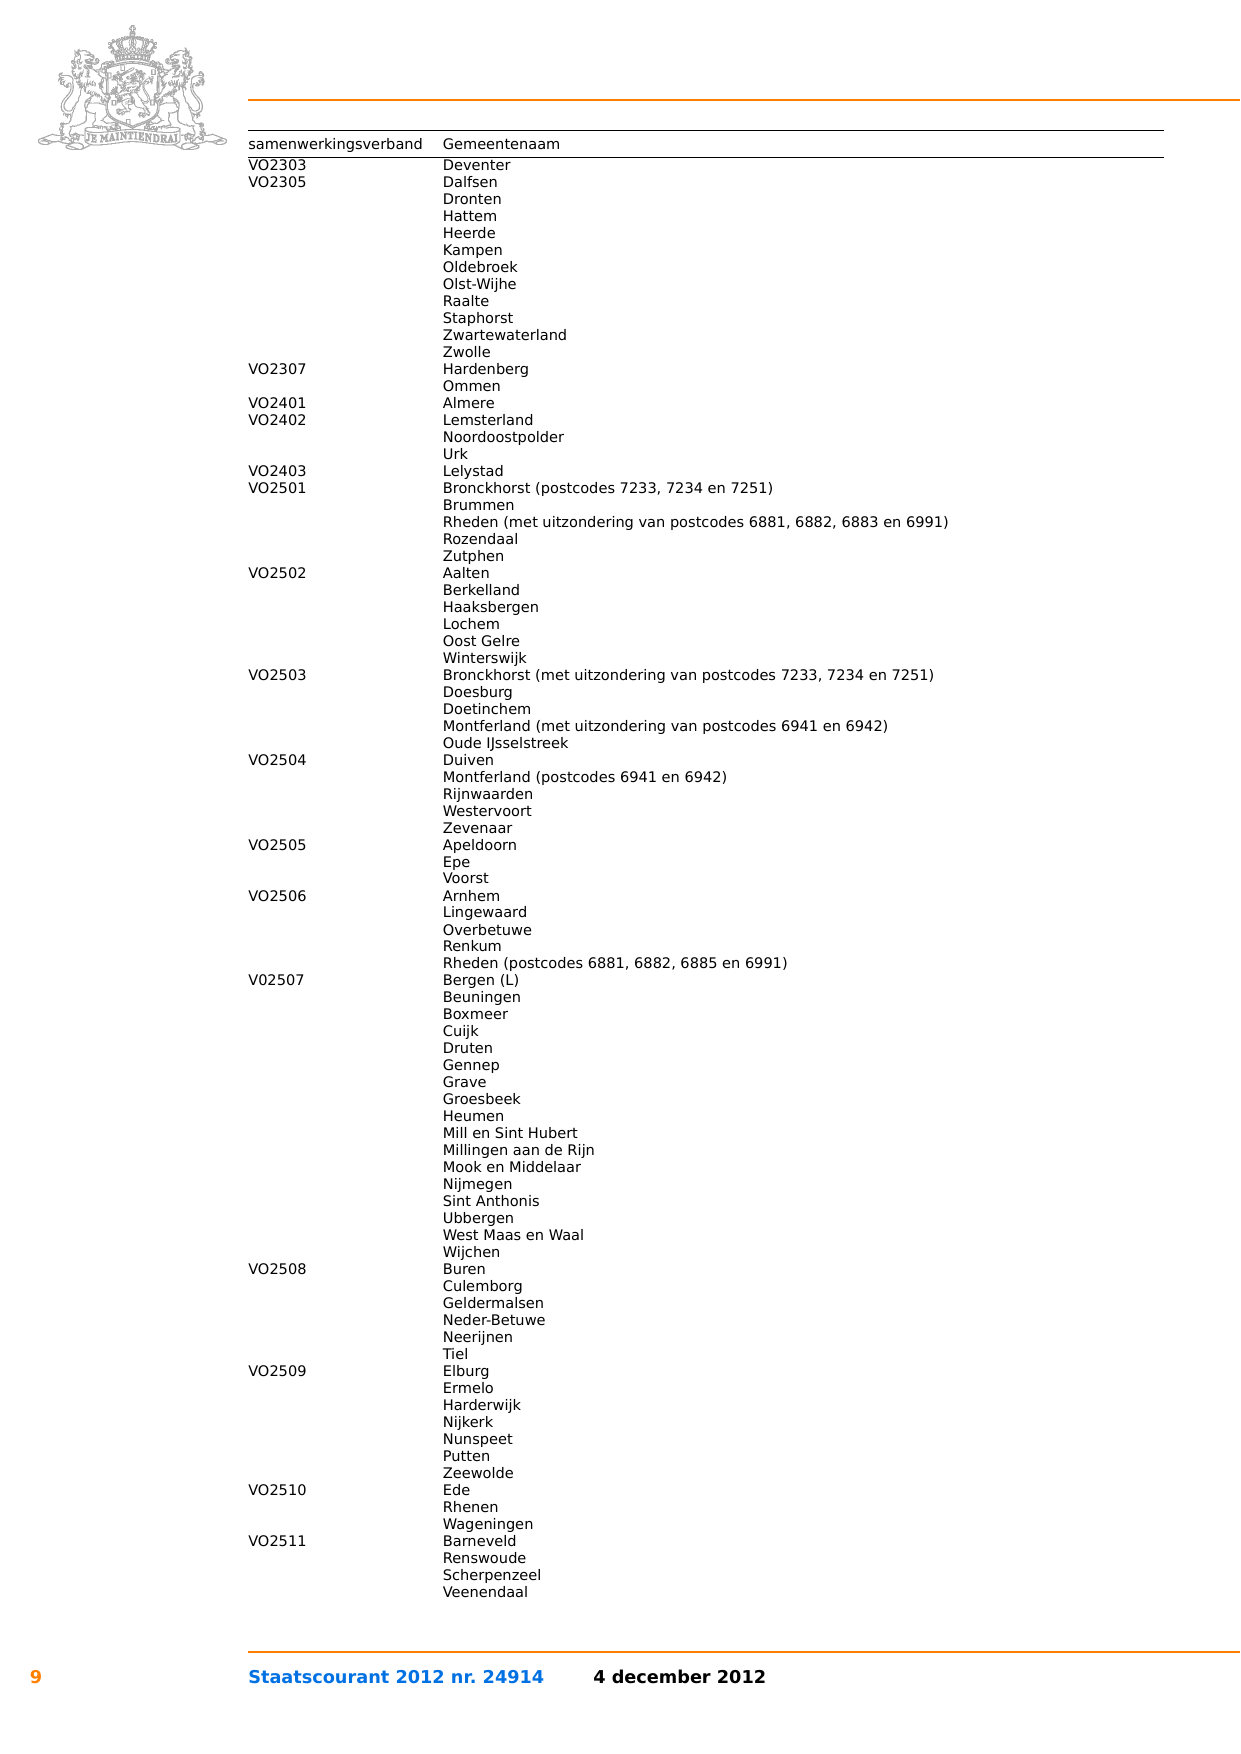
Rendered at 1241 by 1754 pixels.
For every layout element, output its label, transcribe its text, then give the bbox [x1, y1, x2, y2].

table_cell Buren [437, 1261, 1163, 1278]
table_cell Montferland (postcodes 6941 en 6942) [437, 769, 1163, 786]
table_cell Neerijnen [437, 1329, 1163, 1346]
table_cell Lemsterland [437, 412, 1163, 429]
table_cell Oldebroek [437, 259, 1163, 276]
table_cell VO2510 [248, 1482, 437, 1499]
table_cell Elburg [437, 1363, 1163, 1380]
table_cell Renkum [437, 938, 1163, 955]
table_cell Lingewaard [437, 904, 1163, 921]
table_cell [248, 616, 437, 633]
table_cell Ermelo [437, 1380, 1163, 1397]
table_cell Hardenberg [437, 361, 1163, 378]
table_cell [248, 1312, 437, 1329]
table_cell Sint Anthonis [437, 1193, 1163, 1210]
table_cell Mill en Sint Hubert [437, 1125, 1163, 1142]
table_cell [248, 1278, 437, 1295]
table_cell [248, 242, 437, 259]
table_cell Hattem [437, 208, 1163, 225]
table_cell [248, 921, 437, 938]
table_cell Winterswijk [437, 650, 1163, 667]
table_cell [248, 191, 437, 208]
table_cell Doesburg [437, 684, 1163, 701]
table_cell [248, 1431, 437, 1448]
table_cell Beuningen [437, 989, 1163, 1006]
table_cell Rijnwaarden [437, 786, 1163, 802]
table_cell [248, 293, 437, 310]
table_cell [248, 1142, 437, 1159]
table_cell Zutphen [437, 548, 1163, 565]
table_cell Rozendaal [437, 531, 1163, 548]
table_cell [248, 259, 437, 276]
table_cell [248, 1448, 437, 1465]
table_cell Rheden (met uitzondering van postcodes 6881, 6882, 6883 en 6991) [437, 514, 1163, 531]
table_cell Neder-Betuwe [437, 1312, 1163, 1329]
table_header Gemeentenaam [437, 131, 1163, 157]
table_cell [248, 531, 437, 548]
table_cell VO2503 [248, 667, 437, 684]
table_cell [248, 599, 437, 616]
table_cell Veenendaal [437, 1584, 1163, 1601]
table_cell Rheden (postcodes 6881, 6882, 6885 en 6991) [437, 955, 1163, 972]
table_cell [248, 548, 437, 565]
table_cell [248, 1108, 437, 1125]
table_cell [248, 225, 437, 242]
table_cell VO2511 [248, 1533, 437, 1549]
table_cell Lelystad [437, 463, 1163, 480]
table_cell VO2402 [248, 412, 437, 429]
table_cell [248, 870, 437, 887]
table_cell [248, 310, 437, 327]
table_cell VO2401 [248, 395, 437, 412]
table_cell Doetinchem [437, 701, 1163, 718]
table_cell Raalte [437, 293, 1163, 310]
table_cell Arnhem [437, 888, 1163, 904]
table_cell [248, 1125, 437, 1142]
table_cell V02507 [248, 972, 437, 989]
table_cell Bronckhorst (postcodes 7233, 7234 en 7251) [437, 480, 1163, 497]
table_cell Almere [437, 395, 1163, 412]
table_cell [248, 514, 437, 531]
table_cell Zwartewaterland [437, 327, 1163, 344]
table_cell [248, 701, 437, 718]
table_cell [248, 327, 437, 344]
table_cell VO2403 [248, 463, 437, 480]
table_cell Voorst [437, 870, 1163, 887]
table_cell VO2508 [248, 1261, 437, 1278]
table_cell Groesbeek [437, 1091, 1163, 1108]
table_cell Boxmeer [437, 1006, 1163, 1023]
table_cell Harderwijk [437, 1397, 1163, 1414]
table_cell [248, 1380, 437, 1397]
table_cell [248, 1210, 437, 1227]
table_cell Nunspeet [437, 1431, 1163, 1448]
table_cell Westervoort [437, 803, 1163, 819]
table_cell Druten [437, 1040, 1163, 1057]
table_cell Wageningen [437, 1516, 1163, 1533]
table_cell [248, 989, 437, 1006]
table_cell Heerde [437, 225, 1163, 242]
table_cell VO2501 [248, 480, 437, 497]
table_cell [248, 1550, 437, 1567]
table_cell Duiven [437, 752, 1163, 768]
table_cell Apeldoorn [437, 836, 1163, 853]
table_cell [248, 684, 437, 701]
table_cell [248, 1584, 437, 1601]
table_cell VO2305 [248, 174, 437, 191]
table_cell [248, 446, 437, 463]
table_cell Aalten [437, 565, 1163, 582]
table_cell Geldermalsen [437, 1295, 1163, 1312]
table_cell [248, 1346, 437, 1363]
table_cell [248, 1465, 437, 1482]
table_cell [248, 786, 437, 802]
table_cell Deventer [437, 158, 1163, 174]
table_cell Dalfsen [437, 174, 1163, 191]
table_cell Cuijk [437, 1023, 1163, 1040]
picture [38, 25, 227, 150]
table_cell [248, 938, 437, 955]
table_cell [248, 497, 437, 514]
table_cell Ede [437, 1482, 1163, 1499]
table_cell [248, 344, 437, 361]
table_cell Renswoude [437, 1550, 1163, 1567]
table_cell [248, 718, 437, 734]
table_cell [248, 735, 437, 752]
table_cell Montferland (met uitzondering van postcodes 6941 en 6942) [437, 718, 1163, 734]
table_cell [248, 276, 437, 293]
table_cell Berkelland [437, 582, 1163, 599]
table_cell [248, 769, 437, 786]
table_cell Zevenaar [437, 820, 1163, 836]
table_cell [248, 633, 437, 650]
table_cell Culemborg [437, 1278, 1163, 1295]
table_cell VO2504 [248, 752, 437, 768]
table_cell Oost Gelre [437, 633, 1163, 650]
table_cell [248, 1159, 437, 1176]
table_cell [248, 955, 437, 972]
table_cell [248, 1295, 437, 1312]
table_cell [248, 1023, 437, 1040]
table_cell [248, 1091, 437, 1108]
table_cell Nijmegen [437, 1176, 1163, 1193]
table_cell [248, 1499, 437, 1516]
table_cell Zwolle [437, 344, 1163, 361]
table_cell [248, 1414, 437, 1431]
table_cell [248, 1040, 437, 1057]
table_cell Olst-Wijhe [437, 276, 1163, 293]
table_cell Staphorst [437, 310, 1163, 327]
table_cell West Maas en Waal [437, 1227, 1163, 1244]
table_cell Epe [437, 854, 1163, 870]
table_cell Dronten [437, 191, 1163, 208]
table_cell Ubbergen [437, 1210, 1163, 1227]
table_cell VO2502 [248, 565, 437, 582]
table_cell Gennep [437, 1057, 1163, 1074]
table_cell [248, 1516, 437, 1533]
table_cell [248, 1244, 437, 1261]
table_cell [248, 820, 437, 836]
table_cell Bergen (L) [437, 972, 1163, 989]
table_cell [248, 1193, 437, 1210]
table_cell Zeewolde [437, 1465, 1163, 1482]
table_cell Heumen [437, 1108, 1163, 1125]
table_cell Brummen [437, 497, 1163, 514]
table_cell [248, 1074, 437, 1091]
table_cell [248, 378, 437, 395]
table_cell [248, 1176, 437, 1193]
table_cell Millingen aan de Rijn [437, 1142, 1163, 1159]
table_cell [248, 803, 437, 819]
table_cell Haaksbergen [437, 599, 1163, 616]
table_cell Lochem [437, 616, 1163, 633]
table_cell [248, 1006, 437, 1023]
table_cell Putten [437, 1448, 1163, 1465]
table_cell VO2505 [248, 836, 437, 853]
table_cell [248, 1397, 437, 1414]
table_cell Urk [437, 446, 1163, 463]
table_cell [248, 1567, 437, 1583]
table_cell Rhenen [437, 1499, 1163, 1516]
table_header samenwerkingsverband [248, 131, 437, 157]
table_cell [248, 582, 437, 599]
table_cell [248, 1057, 437, 1074]
table_cell VO2303 [248, 158, 437, 174]
table_cell Overbetuwe [437, 921, 1163, 938]
table_cell [248, 1227, 437, 1244]
table_cell Grave [437, 1074, 1163, 1091]
table_cell Scherpenzeel [437, 1567, 1163, 1583]
table_cell VO2506 [248, 888, 437, 904]
table_cell Tiel [437, 1346, 1163, 1363]
table_cell Kampen [437, 242, 1163, 259]
table_cell [248, 429, 437, 446]
table_cell VO2307 [248, 361, 437, 378]
table_cell [248, 650, 437, 667]
table_cell Bronckhorst (met uitzondering van postcodes 7233, 7234 en 7251) [437, 667, 1163, 684]
table_cell Mook en Middelaar [437, 1159, 1163, 1176]
table_cell [248, 208, 437, 225]
table_cell Ommen [437, 378, 1163, 395]
table_cell [248, 1329, 437, 1346]
table_cell Nijkerk [437, 1414, 1163, 1431]
table_cell [248, 904, 437, 921]
table_cell Oude IJsselstreek [437, 735, 1163, 752]
table_cell [248, 854, 437, 870]
table_cell VO2509 [248, 1363, 437, 1380]
table_cell Noordoostpolder [437, 429, 1163, 446]
table_cell Wijchen [437, 1244, 1163, 1261]
table_cell Barneveld [437, 1533, 1163, 1549]
